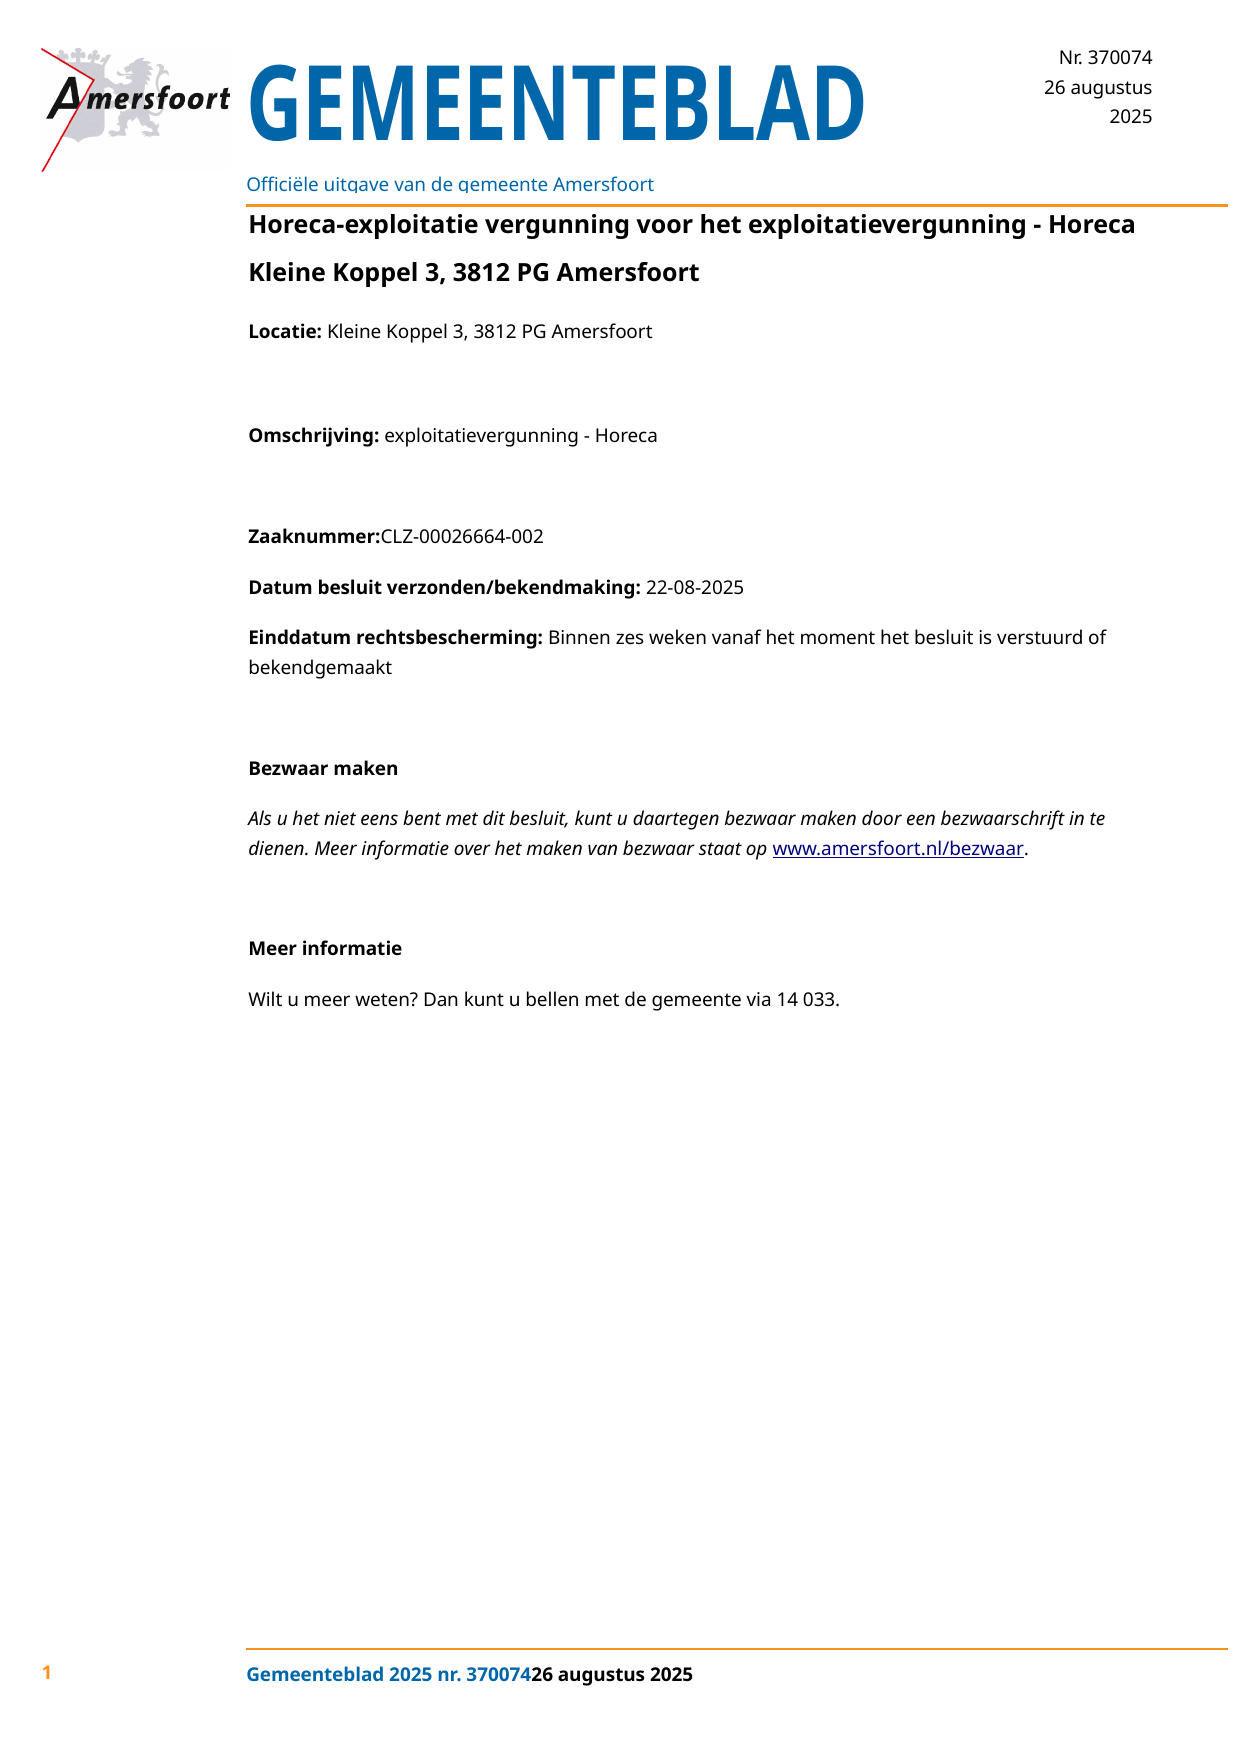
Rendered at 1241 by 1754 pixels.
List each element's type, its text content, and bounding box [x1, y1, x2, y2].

text Zaaknummer:CLZ-00026664-002 [248, 523, 1152, 549]
text Als u het niet eens bent met dit besluit, kunt u daartegen bezwaar maken door een bezwaarschrift in te dienen. Meer informatie over het maken van bezwaar staat op www.amersfoort.nl/bezwaar. [248, 805, 1152, 861]
text Wilt u meer weten? Dan kunt u bellen met de gemeente via 14 033. [248, 986, 1152, 1012]
text Horeca-exploitatie vergunning voor het exploitatievergunning - Horeca Kleine Koppel 3, 3812 PG Amersfoort [248, 207, 1152, 288]
text Meer informatie [248, 936, 1152, 961]
picture [41, 47, 231, 172]
text ﻿Omschrijving: exploitatievergunning - Horeca [248, 419, 1152, 448]
text Bezwaar maken [248, 755, 1152, 781]
text Locatie: Kleine Koppel 3, 3812 PG Amersfoort [248, 318, 1152, 344]
text Datum besluit verzonden/bekendmaking: 22-08-2025 [248, 574, 1152, 600]
text Einddatum rechtsbescherming: Binnen zes weken vanaf het moment het besluit is verstuurd of bekendgemaakt [248, 624, 1152, 680]
